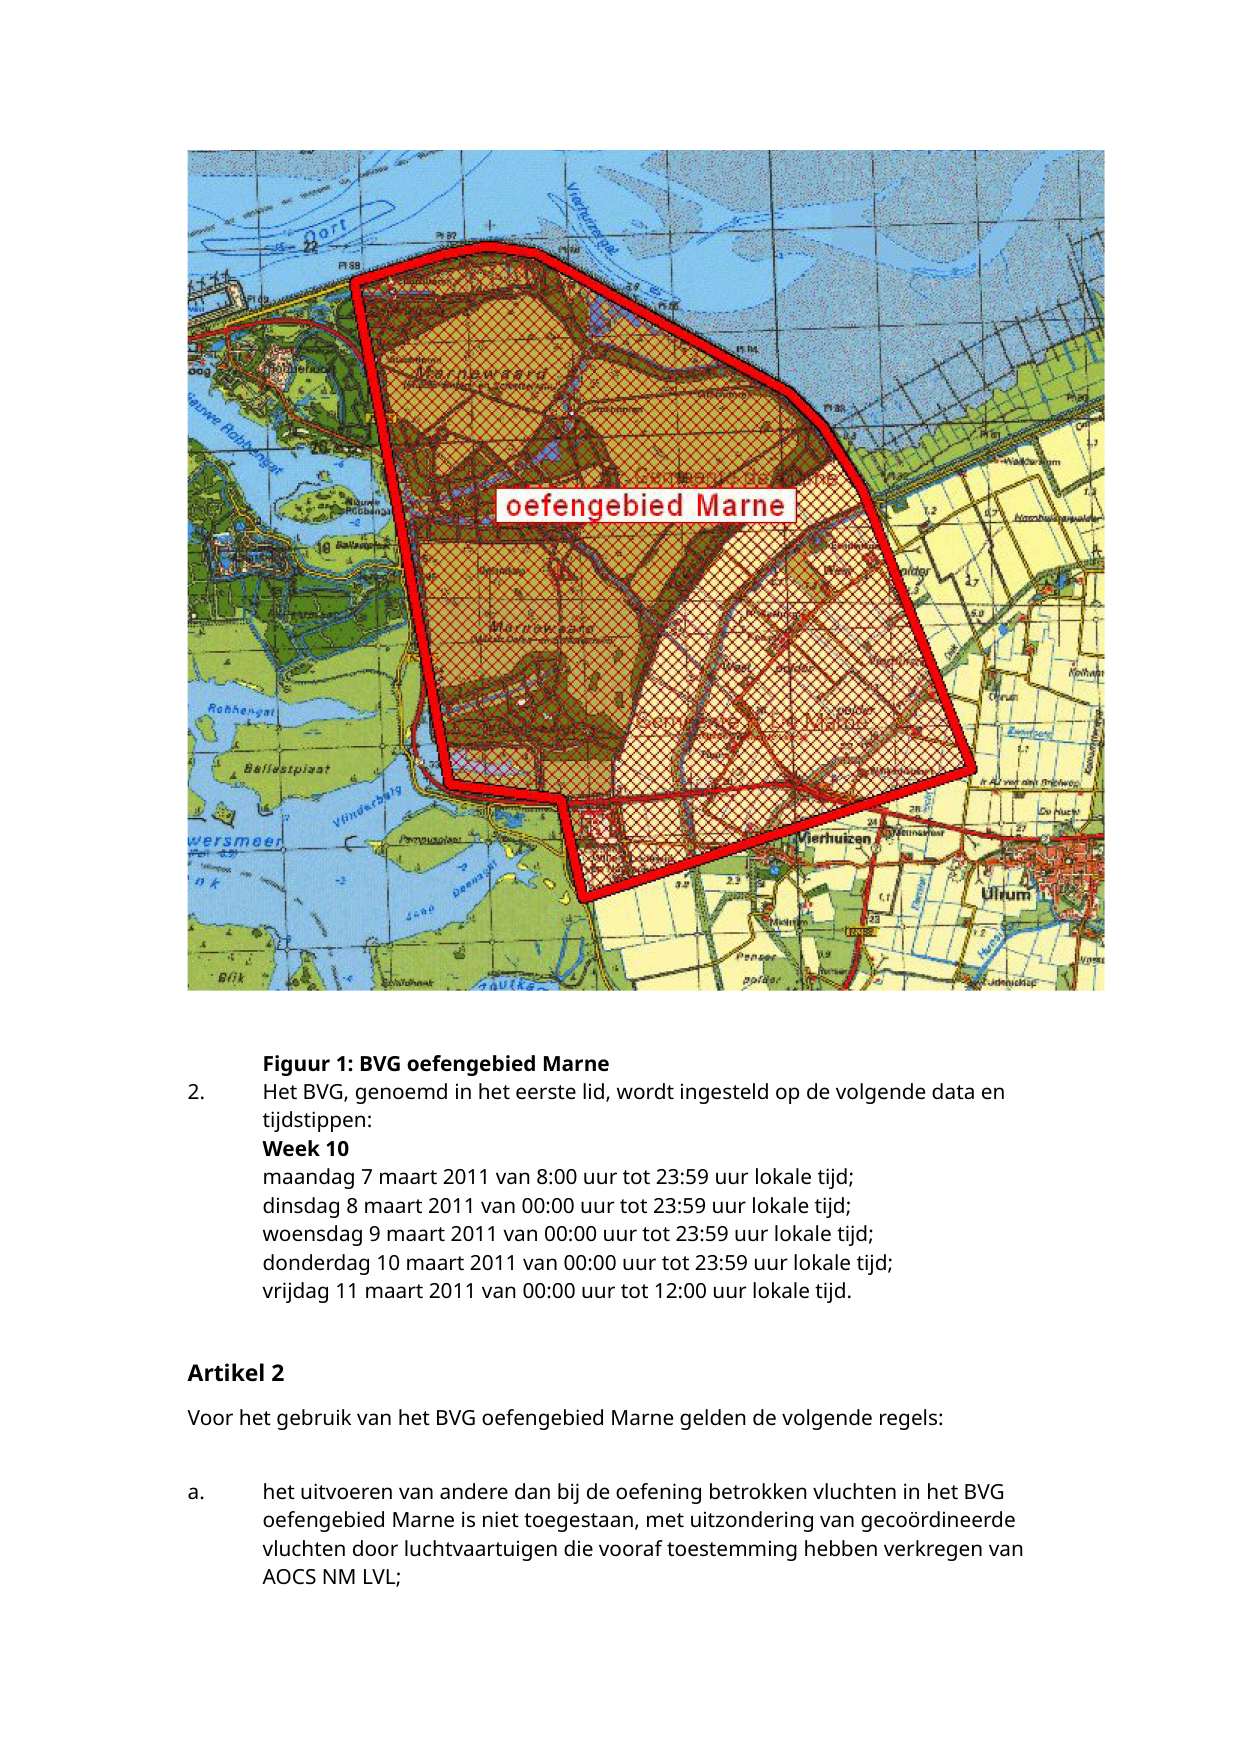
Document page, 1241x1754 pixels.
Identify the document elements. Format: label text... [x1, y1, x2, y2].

list woensdag 9 maart 2011 van 00:00 uur tot 23:59 uur lokale tijd; [187, 1219, 1053, 1248]
text Voor het gebruik van het BVG oefengebied Marne gelden de volgende regels: [187, 1403, 1053, 1432]
list Figuur 1: BVG oefengebied Marne [187, 1049, 1053, 1077]
list maandag 7 maart 2011 van 8:00 uur tot 23:59 uur lokale tijd; [187, 1162, 1053, 1191]
list vrijdag 11 maart 2011 van 00:00 uur tot 12:00 uur lokale tijd. [187, 1276, 1053, 1305]
list het uitvoeren van andere dan bij de oefening betrokken vluchten in het BVG oefengebied Marne is niet toegestaan, met uitzondering van gecoördineerde vluchten door luchtvaartuigen die vooraf toestemming hebben verkregen van AOCS NM LVL; [187, 1477, 1053, 1591]
list donderdag 10 maart 2011 van 00:00 uur tot 23:59 uur lokale tijd; [187, 1248, 1053, 1276]
subtitle Artikel 2 [187, 1357, 1053, 1388]
list dinsdag 8 maart 2011 van 00:00 uur tot 23:59 uur lokale tijd; [187, 1191, 1053, 1219]
picture [187, 150, 1105, 991]
list Het BVG, genoemd in het eerste lid, wordt ingesteld op de volgende data en tijdstippen: [187, 1077, 1053, 1134]
list Week 10 [187, 1134, 1053, 1162]
